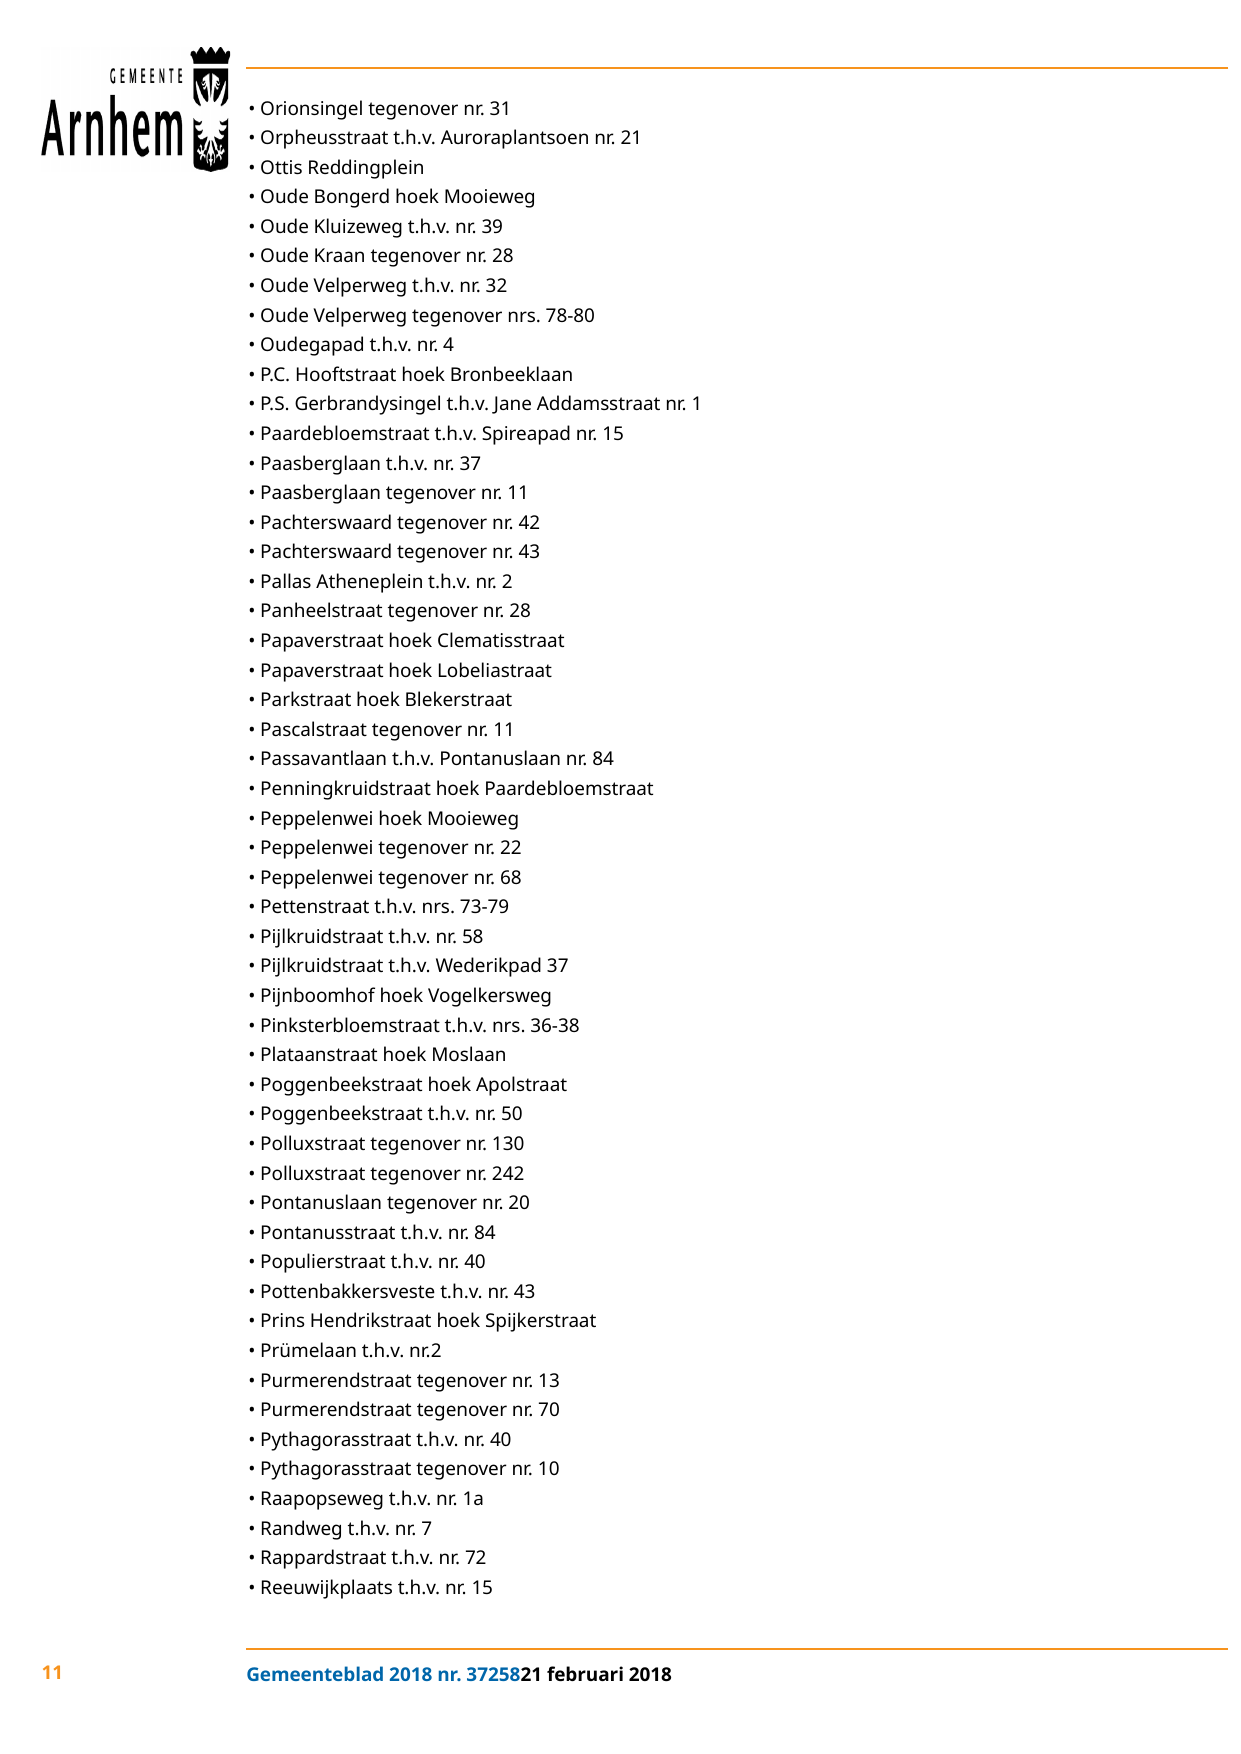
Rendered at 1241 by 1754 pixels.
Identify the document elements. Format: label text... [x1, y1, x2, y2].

text • Prins Hendrikstraat hoek Spijkerstraat [248, 1308, 1152, 1333]
text • Pontanusstraat t.h.v. nr. 84 [248, 1219, 1152, 1245]
text • Peppelenwei tegenover nr. 22 [248, 834, 1152, 860]
text • Polluxstraat tegenover nr. 130 [248, 1130, 1152, 1156]
picture [41, 47, 231, 172]
text • Passavantlaan t.h.v. Pontanuslaan nr. 84 [248, 746, 1152, 771]
text • Paardebloemstraat t.h.v. Spireapad nr. 15 [248, 420, 1152, 446]
text • Pascalstraat tegenover nr. 11 [248, 716, 1152, 742]
text • Pythagorasstraat tegenover nr. 10 [248, 1456, 1152, 1481]
text • Pachterswaard tegenover nr. 43 [248, 538, 1152, 564]
text • Pontanuslaan tegenover nr. 20 [248, 1189, 1152, 1215]
text • Oude Velperweg tegenover nrs. 78-80 [248, 302, 1152, 328]
text • Pinksterbloemstraat t.h.v. nrs. 36-38 [248, 1012, 1152, 1038]
text • Penningkruidstraat hoek Paardebloemstraat [248, 775, 1152, 801]
text • Pettenstraat t.h.v. nrs. 73-79 [248, 893, 1152, 919]
text • Paasberglaan tegenover nr. 11 [248, 479, 1152, 505]
text • Paasberglaan t.h.v. nr. 37 [248, 450, 1152, 476]
text • Rappardstraat t.h.v. nr. 72 [248, 1544, 1152, 1570]
text • Poggenbeekstraat t.h.v. nr. 50 [248, 1101, 1152, 1126]
text • Orpheusstraat t.h.v. Auroraplantsoen nr. 21 [248, 124, 1152, 150]
text • Oude Kraan tegenover nr. 28 [248, 243, 1152, 268]
text • Oude Bongerd hoek Mooieweg [248, 183, 1152, 209]
text • P.S. Gerbrandysingel t.h.v. Jane Addamsstraat nr. 1 [248, 391, 1152, 416]
text • Poggenbeekstraat hoek Apolstraat [248, 1071, 1152, 1097]
text • Pallas Atheneplein t.h.v. nr. 2 [248, 568, 1152, 594]
text • Papaverstraat hoek Lobeliastraat [248, 657, 1152, 683]
text • Peppelenwei hoek Mooieweg [248, 805, 1152, 831]
text • Populierstraat t.h.v. nr. 40 [248, 1248, 1152, 1274]
text • Oude Kluizeweg t.h.v. nr. 39 [248, 213, 1152, 239]
text • Panheelstraat tegenover nr. 28 [248, 598, 1152, 623]
text • P.C. Hooftstraat hoek Bronbeeklaan [248, 361, 1152, 387]
text • Peppelenwei tegenover nr. 68 [248, 864, 1152, 890]
text • Prümelaan t.h.v. nr.2 [248, 1337, 1152, 1363]
text • Polluxstraat tegenover nr. 242 [248, 1160, 1152, 1186]
text • Orionsingel tegenover nr. 31 [248, 95, 1152, 121]
text • Randweg t.h.v. nr. 7 [248, 1515, 1152, 1541]
text • Pijlkruidstraat t.h.v. Wederikpad 37 [248, 953, 1152, 978]
text • Purmerendstraat tegenover nr. 13 [248, 1367, 1152, 1393]
text • Papaverstraat hoek Clematisstraat [248, 627, 1152, 653]
text • Oudegapad t.h.v. nr. 4 [248, 331, 1152, 357]
text • Pijlkruidstraat t.h.v. nr. 58 [248, 923, 1152, 949]
text • Pottenbakkersveste t.h.v. nr. 43 [248, 1278, 1152, 1304]
text • Ottis Reddingplein [248, 154, 1152, 180]
text • Plataanstraat hoek Moslaan [248, 1041, 1152, 1067]
text • Pythagorasstraat t.h.v. nr. 40 [248, 1426, 1152, 1452]
text • Pijnboomhof hoek Vogelkersweg [248, 982, 1152, 1008]
text • Pachterswaard tegenover nr. 42 [248, 509, 1152, 535]
text • Raapopseweg t.h.v. nr. 1a [248, 1485, 1152, 1511]
text • Oude Velperweg t.h.v. nr. 32 [248, 272, 1152, 298]
text • Reeuwijkplaats t.h.v. nr. 15 [248, 1574, 1152, 1600]
text • Purmerendstraat tegenover nr. 70 [248, 1396, 1152, 1422]
text • Parkstraat hoek Blekerstraat [248, 686, 1152, 712]
